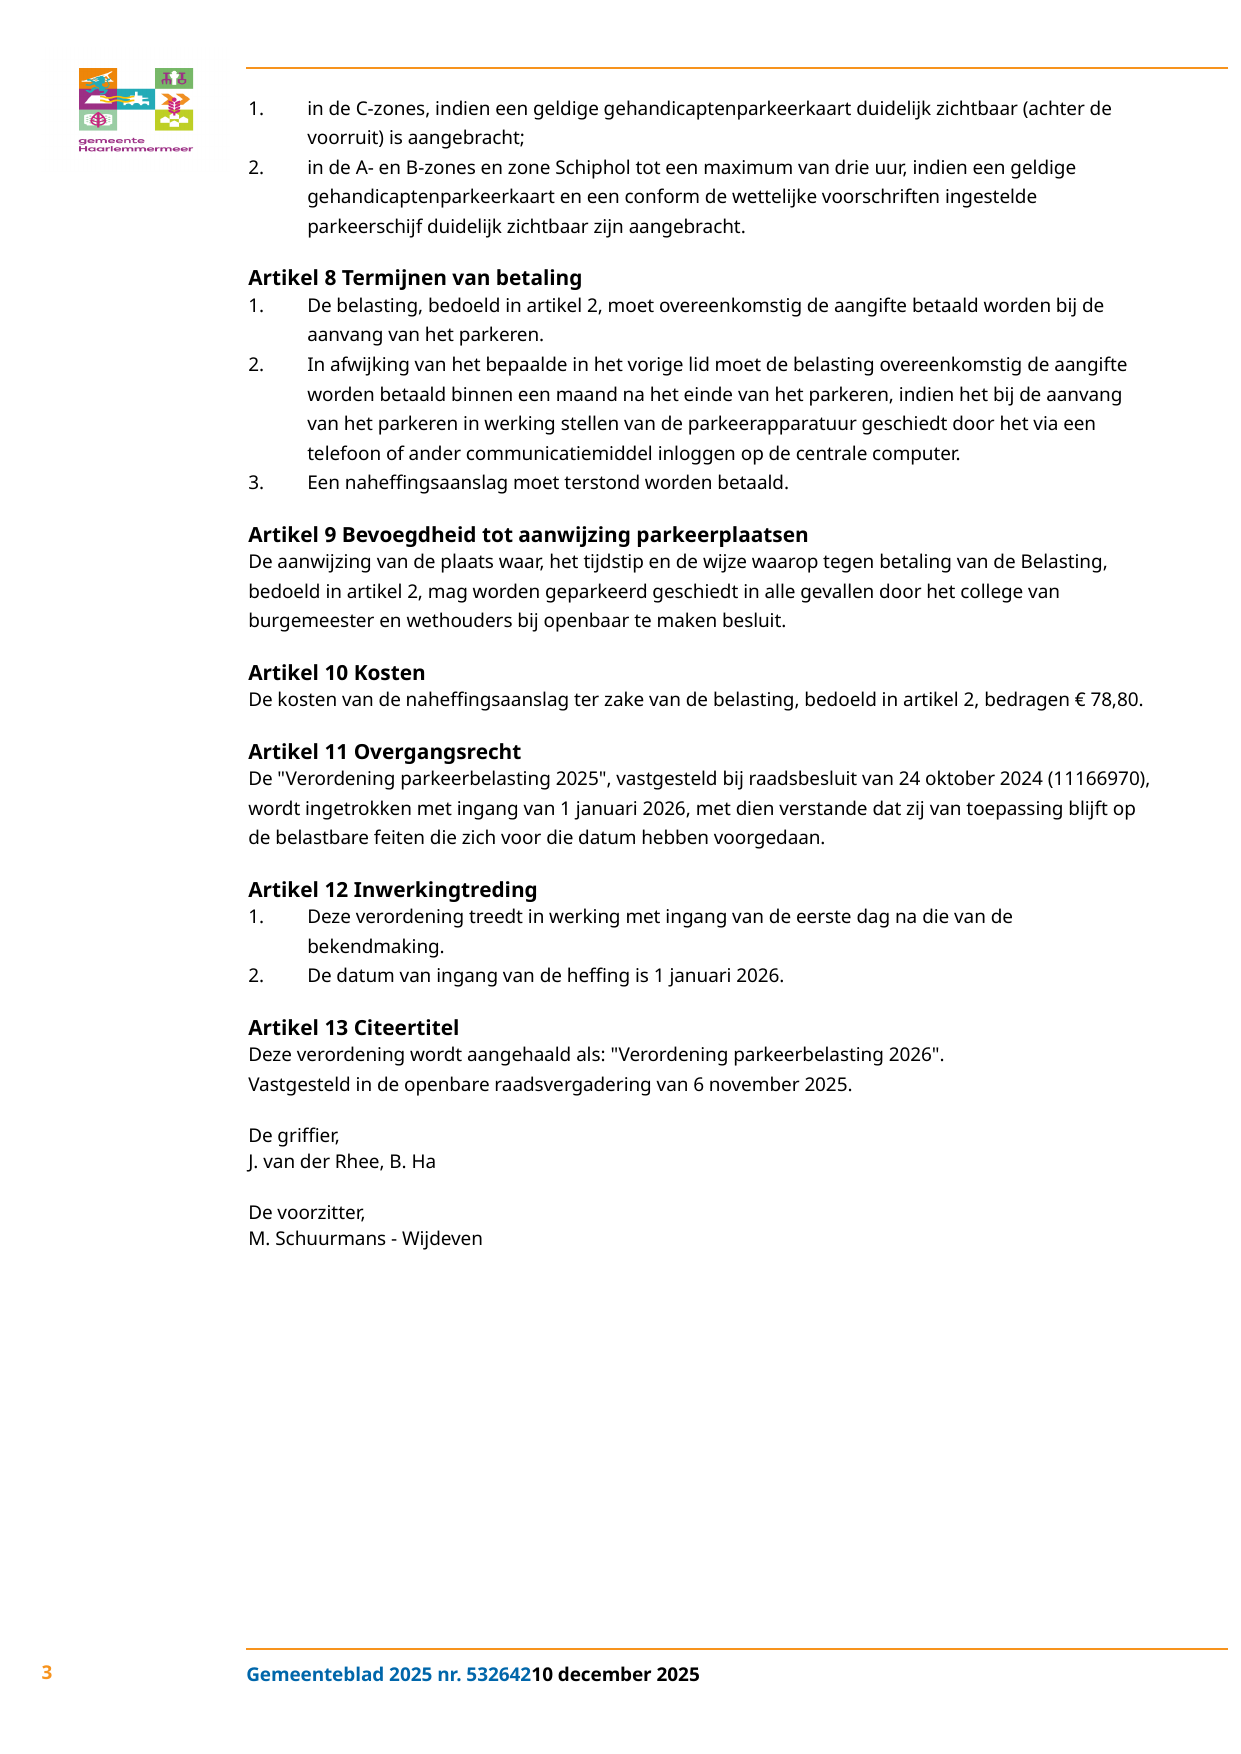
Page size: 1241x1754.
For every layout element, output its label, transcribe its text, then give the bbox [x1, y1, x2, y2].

text Deze verordening wordt aangehaald als: "Verordening parkeerbelasting 2026". [248, 1041, 1152, 1067]
text Artikel 13 Citeertitel [248, 1013, 1152, 1041]
text Artikel 12 Inwerkingtreding [248, 875, 1152, 903]
list Deze verordening treedt in werking met ingang van de eerste dag na die van de bekendmaking. [248, 903, 1152, 958]
list Een naheffingsaanslag moet terstond worden betaald. [248, 469, 1152, 495]
text Artikel 11 Overgangsrecht [248, 737, 1152, 765]
text Vastgesteld in de openbare raadsvergadering van 6 november 2025. [248, 1071, 1152, 1097]
text De aanwijzing van de plaats waar, het tijdstip en de wijze waarop tegen betaling van de Belasting, bedoeld in artikel 2, mag worden geparkeerd geschiedt in alle gevallen door het college van burgemeester en wethouders bij openbaar te maken besluit. [248, 548, 1152, 633]
text Artikel 8 Termijnen van betaling [248, 263, 1152, 292]
list in de A- en B-zones en zone Schiphol tot een maximum van drie uur, indien een geldige gehandicaptenparkeerkaart en een conform de wettelijke voorschriften ingestelde parkeerschijf duidelijk zichtbaar zijn aangebracht. [248, 154, 1152, 239]
text Artikel 10 Kosten [248, 658, 1152, 686]
text De "Verordening parkeerbelasting 2025", vastgesteld bij raadsbesluit van 24 oktober 2024 (11166970), wordt ingetrokken met ingang van 1 januari 2026, met dien verstande dat zij van toepassing blijft op de belastbare feiten die zich voor die datum hebben voorgedaan. [248, 765, 1152, 850]
text De voorzitter, [248, 1199, 1152, 1225]
text De kosten van de naheffingsaanslag ter zake van de belasting, bedoeld in artikel 2, bedragen € 78,80. [248, 686, 1152, 712]
text De griffier, [248, 1122, 1152, 1148]
list De datum van ingang van de heffing is 1 januari 2026. [248, 962, 1152, 988]
list in de C-zones, indien een geldige gehandicaptenparkeerkaart duidelijk zichtbaar (achter de voorruit) is aangebracht; [248, 95, 1152, 150]
text M. Schuurmans - Wijdeven [248, 1225, 1152, 1251]
list De belasting, bedoeld in artikel 2, moet overeenkomstig de aangifte betaald worden bij de aanvang van het parkeren. [248, 292, 1152, 347]
picture [41, 47, 231, 172]
text Artikel 9 Bevoegdheid tot aanwijzing parkeerplaatsen [248, 520, 1152, 548]
list In afwijking van het bepaalde in het vorige lid moet de belasting overeenkomstig de aangifte worden betaald binnen een maand na het einde van het parkeren, indien het bij de aanvang van het parkeren in werking stellen van de parkeerapparatuur geschiedt door het via een telefoon of ander communicatiemiddel inloggen op de centrale computer. [248, 351, 1152, 466]
text J. van der Rhee, B. Ha [248, 1148, 1152, 1174]
